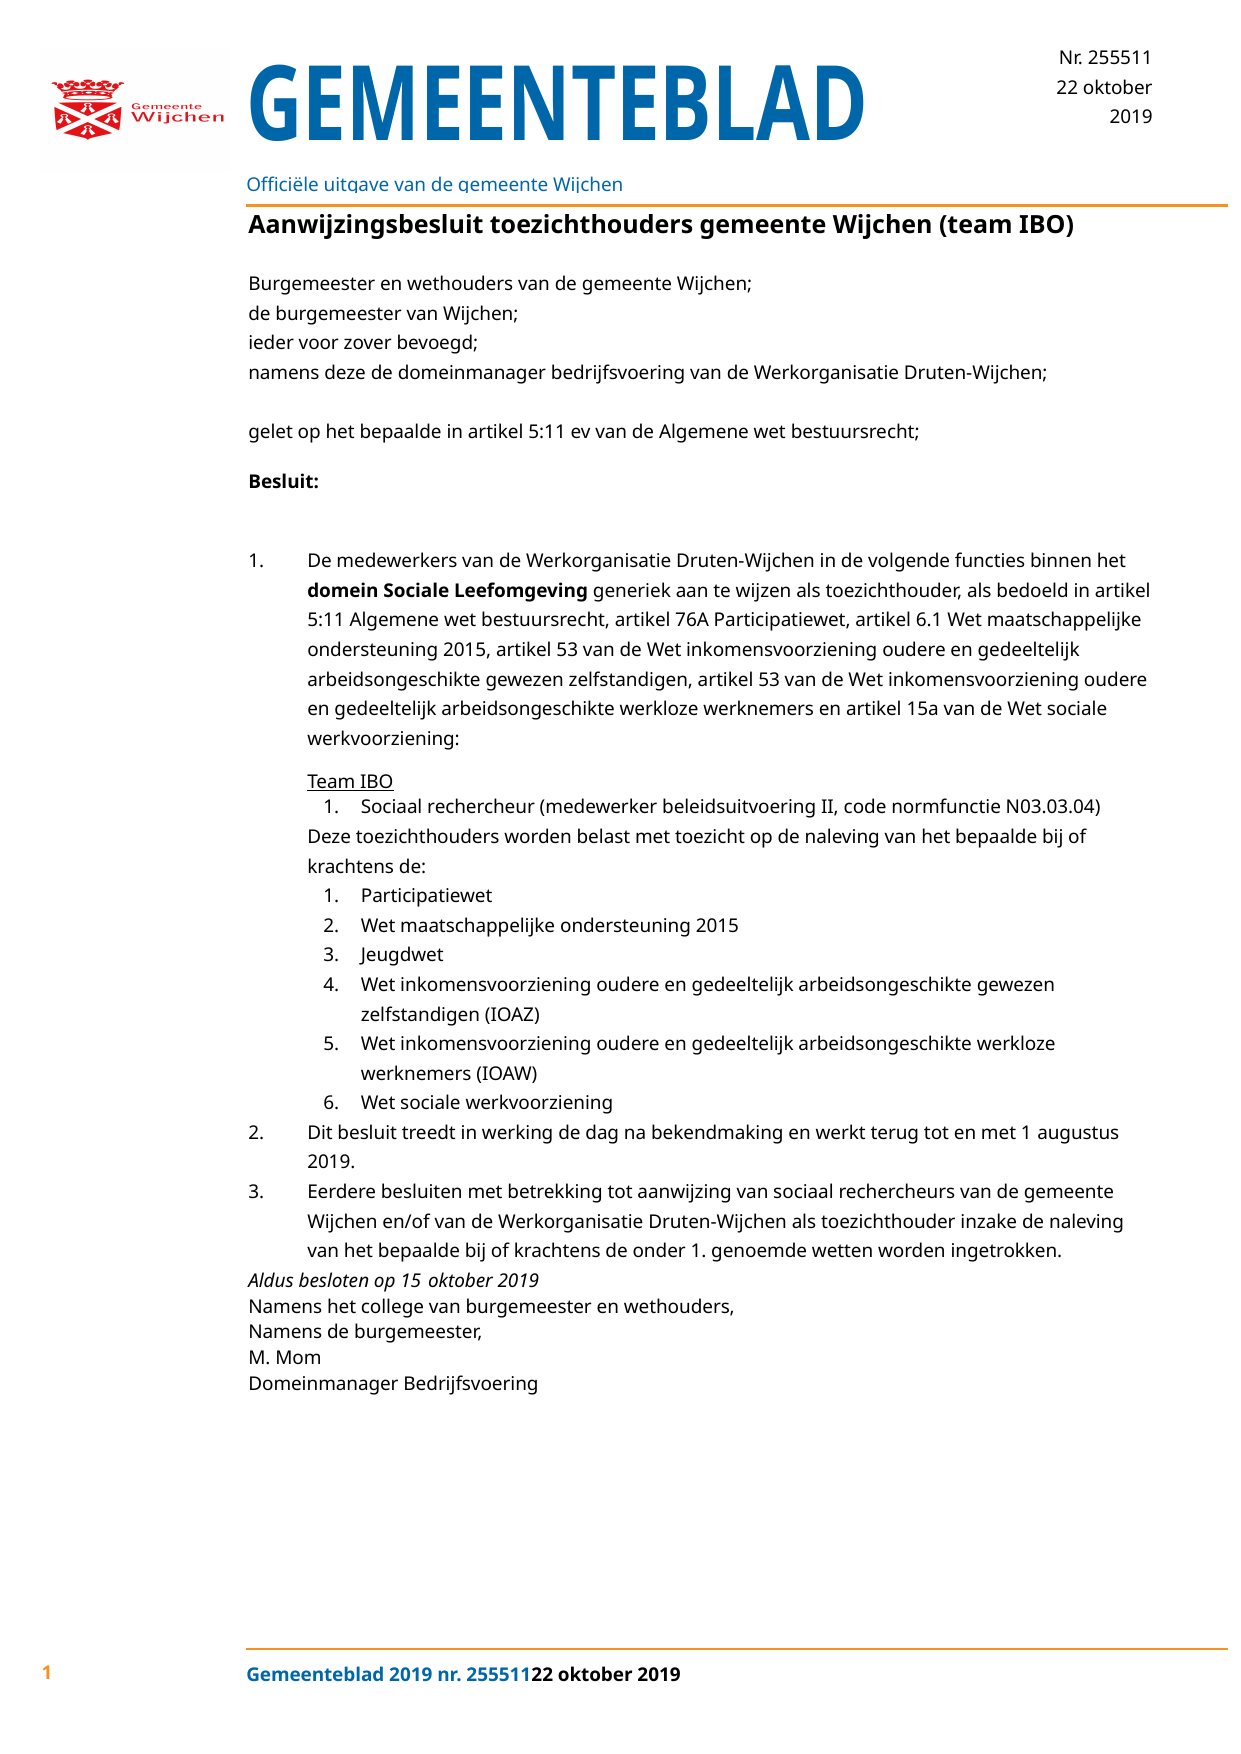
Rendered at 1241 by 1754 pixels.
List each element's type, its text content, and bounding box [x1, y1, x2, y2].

text gelet op het bepaalde in artikel 5:11 ev van de Algemene wet bestuursrecht; [248, 418, 1152, 444]
list Jeugdwet [323, 942, 1152, 967]
text Aanwijzingsbesluit toezichthouders gemeente Wijchen (team IBO) [248, 207, 1152, 241]
text Namens de burgemeester, [248, 1318, 1152, 1344]
text namens deze de domeinmanager bedrijfsvoering van de Werkorganisatie Druten-Wijchen; [248, 359, 1152, 385]
list Dit besluit treedt in werking de dag na bekendmaking en werkt terug tot en met 1 augustus 2019. [248, 1119, 1152, 1174]
list Deze toezichthouders worden belast met toezicht op de naleving van het bepaalde bij of krachtens de: [248, 823, 1152, 879]
list Wet maatschappelijke ondersteuning 2015 [323, 912, 1152, 938]
text Aldus besloten op 15 oktober 2019 [248, 1267, 1152, 1293]
text Domeinmanager Bedrijfsvoering [248, 1370, 1152, 1396]
text de burgemeester van Wijchen; [248, 300, 1152, 326]
list Sociaal rechercheur (medewerker beleidsuitvoering II, code normfunctie N03.03.04) [323, 794, 1152, 819]
text Namens het college van burgemeester en wethouders, [248, 1293, 1152, 1318]
list Eerdere besluiten met betrekking tot aanwijzing van sociaal rechercheurs van de gemeente Wijchen en/of van de Werkorganisatie Druten-Wijchen als toezichthouder inzake de naleving van het bepaalde bij of krachtens de onder 1. genoemde wetten worden ingetrokken. [248, 1178, 1152, 1263]
list Wet sociale werkvoorziening [323, 1089, 1152, 1115]
list Participatiewet [323, 882, 1152, 908]
text Burgemeester en wethouders van de gemeente Wijchen; [248, 270, 1152, 296]
list Wet inkomensvoorziening oudere en gedeeltelijk arbeidsongeschikte werkloze werknemers (IOAW) [323, 1030, 1152, 1086]
list De medewerkers van de Werkorganisatie Druten-Wijchen in de volgende functies binnen het domein Sociale Leefomgeving generiek aan te wijzen als toezichthouder, als bedoeld in artikel 5:11 Algemene wet bestuursrecht, artikel 76A Participatiewet, artikel 6.1 Wet maatschappelijke ondersteuning 2015, artikel 53 van de Wet inkomensvoorziening oudere en gedeeltelijk arbeidsongeschikte gewezen zelfstandigen, artikel 53 van de Wet inkomensvoorziening oudere en gedeeltelijk arbeidsongeschikte werkloze werknemers en artikel 15a van de Wet sociale werkvoorziening: [248, 547, 1152, 751]
list Wet inkomensvoorziening oudere en gedeeltelijk arbeidsongeschikte gewezen zelfstandigen (IOAZ) [323, 971, 1152, 1027]
text ieder voor zover bevoegd; [248, 329, 1152, 355]
list Team IBO [248, 768, 1152, 794]
text M. Mom [248, 1344, 1152, 1370]
picture [41, 47, 231, 172]
text Besluit: [248, 468, 1152, 494]
